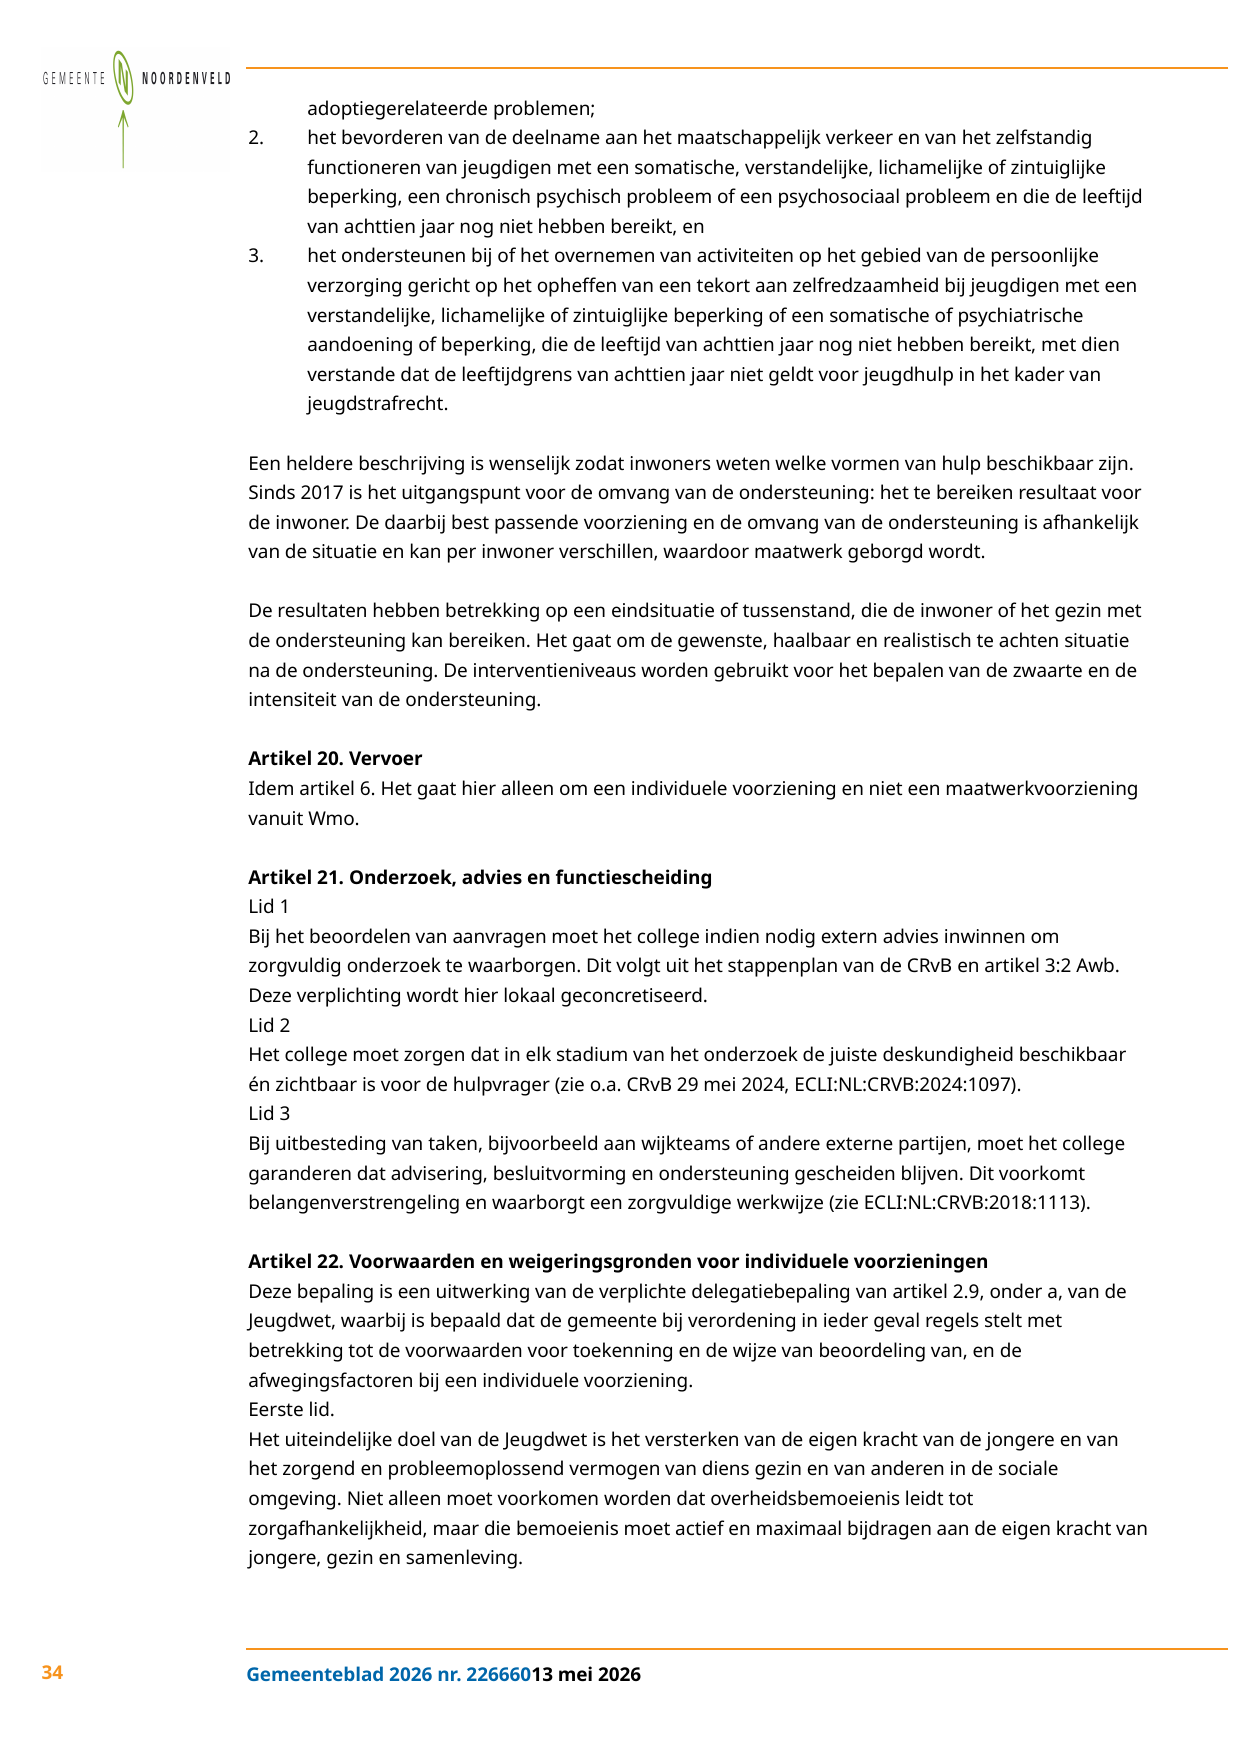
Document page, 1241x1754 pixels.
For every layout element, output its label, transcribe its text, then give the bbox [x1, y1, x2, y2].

list het bevorderen van de deelname aan het maatschappelijk verkeer en van het zelfstandig functioneren van jeugdigen met een somatische, verstandelijke, lichamelijke of zintuiglijke beperking, een chronisch psychisch probleem of een psychosociaal probleem en die de leeftijd van achttien jaar nog niet hebben bereikt, en [248, 124, 1152, 239]
text Lid 1 [248, 893, 1152, 919]
text Het college moet zorgen dat in elk stadium van het onderzoek de juiste deskundigheid beschikbaar én zichtbaar is voor de hulpvrager (zie o.a. CRvB 29 mei 2024, ECLI:NL:CRVB:2024:1097). [248, 1041, 1152, 1097]
text Bij het beoordelen van aanvragen moet het college indien nodig extern advies inwinnen om zorgvuldig onderzoek te waarborgen. Dit volgt uit het stappenplan van de CRvB en artikel 3:2 Awb. Deze verplichting wordt hier lokaal geconcretiseerd. [248, 923, 1152, 1008]
text Lid 2 [248, 1012, 1152, 1038]
text Artikel 22. Voorwaarden en weigeringsgronden voor individuele voorzieningen [248, 1248, 1152, 1274]
text Artikel 21. Onderzoek, advies en functiescheiding [248, 864, 1152, 890]
list het ondersteunen bij of het overnemen van activiteiten op het gebied van de persoonlijke verzorging gericht op het opheffen van een tekort aan zelfredzaamheid bij jeugdigen met een verstandelijke, lichamelijke of zintuiglijke beperking of een somatische of psychiatrische aandoening of beperking, die de leeftijd van achttien jaar nog niet hebben bereikt, met dien verstande dat de leeftijdgrens van achttien jaar niet geldt voor jeugdhulp in het kader van jeugdstrafrecht. [248, 243, 1152, 416]
list adoptiegerelateerde problemen; [248, 95, 1152, 121]
text Artikel 20. Vervoer [248, 746, 1152, 771]
text De resultaten hebben betrekking op een eindsituatie of tussenstand, die de inwoner of het gezin met de ondersteuning kan bereiken. Het gaat om de gewenste, haalbaar en realistisch te achten situatie na de ondersteuning. De interventieniveaus worden gebruikt voor het bepalen van de zwaarte en de intensiteit van de ondersteuning. [248, 598, 1152, 712]
text Het uiteindelijke doel van de Jeugdwet is het versterken van de eigen kracht van de jongere en van het zorgend en probleemoplossend vermogen van diens gezin en van anderen in de sociale omgeving. Niet alleen moet voorkomen worden dat overheidsbemoeienis leidt tot zorgafhankelijkheid, maar die bemoeienis moet actief en maximaal bijdragen aan de eigen kracht van jongere, gezin en samenleving. [248, 1426, 1152, 1570]
text Eerste lid. [248, 1396, 1152, 1422]
text Lid 3 [248, 1101, 1152, 1126]
text Een heldere beschrijving is wenselijk zodat inwoners weten welke vormen van hulp beschikbaar zijn. [248, 450, 1152, 476]
text Bij uitbesteding van taken, bijvoorbeeld aan wijkteams of andere externe partijen, moet het college garanderen dat advisering, besluitvorming en ondersteuning gescheiden blijven. Dit voorkomt belangenverstrengeling en waarborgt een zorgvuldige werkwijze (zie ECLI:NL:CRVB:2018:1113). [248, 1130, 1152, 1215]
text Idem artikel 6. Het gaat hier alleen om een individuele voorziening en niet een maatwerkvoorziening vanuit Wmo. [248, 775, 1152, 831]
picture [41, 47, 231, 172]
text Deze bepaling is een uitwerking van de verplichte delegatiebepaling van artikel 2.9, onder a, van de Jeugdwet, waarbij is bepaald dat de gemeente bij verordening in ieder geval regels stelt met betrekking tot de voorwaarden voor toekenning en de wijze van beoordeling van, en de afwegingsfactoren bij een individuele voorziening. [248, 1278, 1152, 1393]
text Sinds 2017 is het uitgangspunt voor de omvang van de ondersteuning: het te bereiken resultaat voor de inwoner. De daarbij best passende voorziening en de omvang van de ondersteuning is afhankelijk van de situatie en kan per inwoner verschillen, waardoor maatwerk geborgd wordt. [248, 479, 1152, 564]
